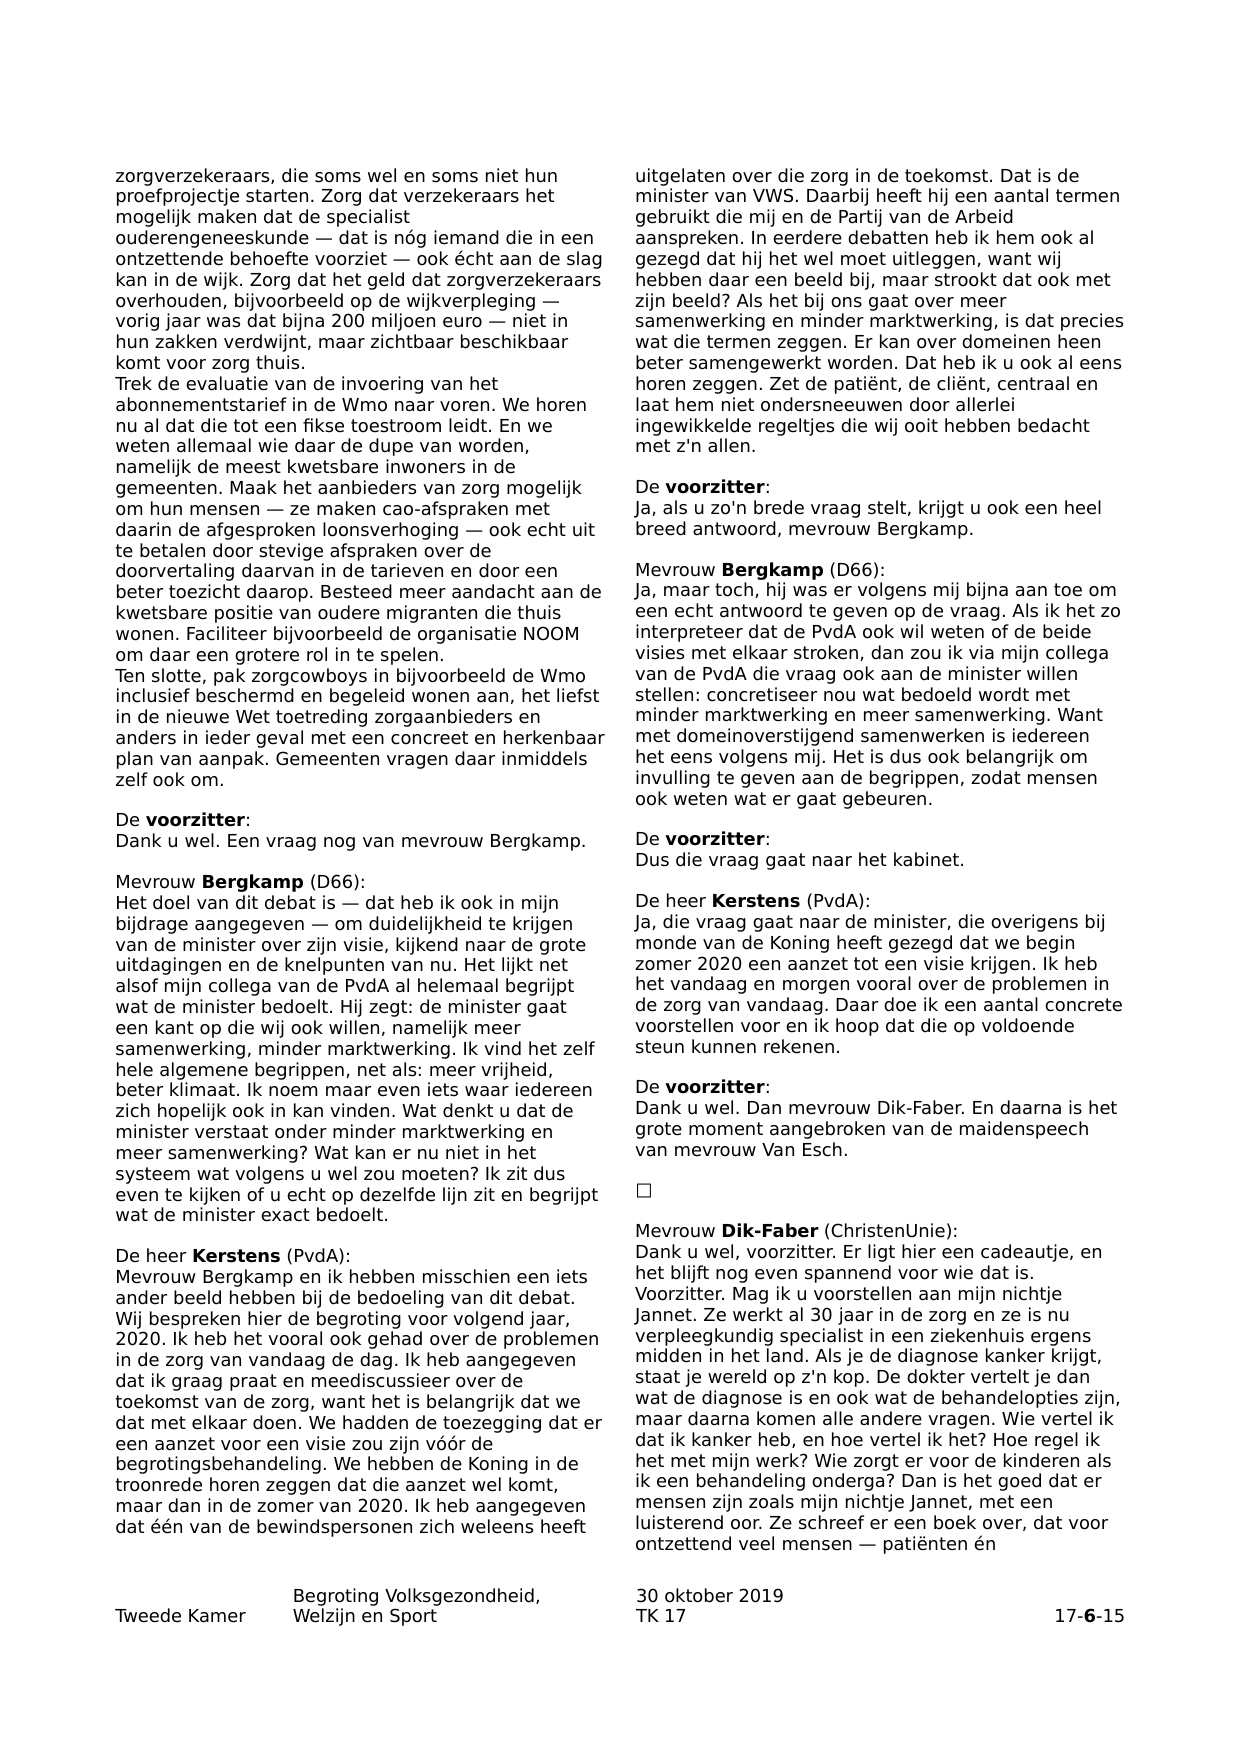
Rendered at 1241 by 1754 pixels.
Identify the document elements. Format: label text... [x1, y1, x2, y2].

text uitgelaten over die zorg in de toekomst. Dat is de minister van VWS. Daarbij heeft hij een aantal termen gebruikt die mij en de Partij van de Arbeid aanspreken. In eerdere debatten heb ik hem ook al gezegd dat hij het wel moet uitleggen, want wij hebben daar een beeld bij, maar strookt dat ook met zijn beeld? Als het bij ons gaat over meer samenwerking en minder marktwerking, is dat precies wat die termen zeggen. Er kan over domeinen heen beter samengewerkt worden. Dat heb ik u ook al eens horen zeggen. Zet de patiënt, de cliënt, centraal en laat hem niet ondersneeuwen door allerlei ingewikkelde regeltjes die wij ooit hebben bedacht met z'n allen. [635, 165, 1125, 457]
text Dus die vraag gaat naar het kabinet. [635, 850, 1125, 871]
text Ja, als u zo'n brede vraag stelt, krijgt u ook een heel breed antwoord, mevrouw Bergkamp. [635, 498, 1125, 539]
text ⬜ [635, 1181, 1125, 1201]
text Mevrouw Bergkamp (D66): [635, 559, 1125, 580]
text Trek de evaluatie van de invoering van het abonnementstarief in de Wmo naar voren. We horen nu al dat die tot een fikse toestroom leidt. En we weten allemaal wie daar de dupe van worden, namelijk de meest kwetsbare inwoners in de gemeenten. Maak het aanbieders van zorg mogelijk om hun mensen — ze maken cao-afspraken met daarin de afgesproken loonsverhoging — ook echt uit te betalen door stevige afspraken over de doorvertaling daarvan in de tarieven en door een beter toezicht daarop. Besteed meer aandacht aan de kwetsbare positie van oudere migranten die thuis wonen. Faciliteer bijvoorbeeld de organisatie NOOM om daar een grotere rol in te spelen. [115, 374, 605, 665]
text Ja, maar toch, hij was er volgens mij bijna aan toe om een echt antwoord te geven op de vraag. Als ik het zo interpreteer dat de PvdA ook wil weten of de beide visies met elkaar stroken, dan zou ik via mijn collega van de PvdA die vraag ook aan de minister willen stellen: concretiseer nou wat bedoeld wordt met minder marktwerking en meer samenwerking. Want met domeinoverstijgend samenwerken is iedereen het eens volgens mij. Het is dus ook belangrijk om invulling te geven aan de begrippen, zodat mensen ook weten wat er gaat gebeuren. [635, 580, 1125, 809]
text Mevrouw Dik-Faber (ChristenUnie): [635, 1221, 1125, 1242]
text Ja, die vraag gaat naar de minister, die overigens bij monde van de Koning heeft gezegd dat we begin zomer 2020 een aanzet tot een visie krijgen. Ik heb het vandaag en morgen vooral over de problemen in de zorg van vandaag. Daar doe ik een aantal concrete voorstellen voor en ik hoop dat die op voldoende steun kunnen rekenen. [635, 912, 1125, 1057]
text De heer Kerstens (PvdA): [635, 891, 1125, 912]
text Mevrouw Bergkamp en ik hebben misschien een iets ander beeld hebben bij de bedoeling van dit debat. Wij bespreken hier de begroting voor volgend jaar, 2020. Ik heb het vooral ook gehad over de problemen in de zorg van vandaag de dag. Ik heb aangegeven dat ik graag praat en meediscussieer over de toekomst van de zorg, want het is belangrijk dat we dat met elkaar doen. We hadden de toezegging dat er een aanzet voor een visie zou zijn vóór de begrotingsbehandeling. We hebben de Koning in de troonrede horen zeggen dat die aanzet wel komt, maar dan in de zomer van 2020. Ik heb aangegeven dat één van de bewindspersonen zich weleens heeft [115, 1267, 605, 1537]
text De voorzitter: [635, 829, 1125, 850]
text Dank u wel. Dan mevrouw Dik-Faber. En daarna is het grote moment aangebroken van de maidenspeech van mevrouw Van Esch. [635, 1098, 1125, 1161]
text De voorzitter: [635, 1077, 1125, 1098]
text De voorzitter: [115, 810, 605, 831]
text De heer Kerstens (PvdA): [115, 1246, 605, 1267]
text Het doel van dit debat is — dat heb ik ook in mijn bijdrage aangegeven — om duidelijkheid te krijgen van de minister over zijn visie, kijkend naar de grote uitdagingen en de knelpunten van nu. Het lijkt net alsof mijn collega van de PvdA al helemaal begrijpt wat de minister bedoelt. Hij zegt: de minister gaat een kant op die wij ook willen, namelijk meer samenwerking, minder marktwerking. Ik vind het zelf hele algemene begrippen, net als: meer vrijheid, beter klimaat. Ik noem maar even iets waar iedereen zich hopelijk ook in kan vinden. Wat denkt u dat de minister verstaat onder minder marktwerking en meer samenwerking? Wat kan er nu niet in het systeem wat volgens u wel zou moeten? Ik zit dus even te kijken of u echt op dezelfde lijn zit en begrijpt wat de minister exact bedoelt. [115, 893, 605, 1226]
text Voorzitter. Mag ik u voorstellen aan mijn nichtje Jannet. Ze werkt al 30 jaar in de zorg en ze is nu verpleegkundig specialist in een ziekenhuis ergens midden in het land. Als je de diagnose kanker krijgt, staat je wereld op z'n kop. De dokter vertelt je dan wat de diagnose is en ook wat de behandelopties zijn, maar daarna komen alle andere vragen. Wie vertel ik dat ik kanker heb, en hoe vertel ik het? Hoe regel ik het met mijn werk? Wie zorgt er voor de kinderen als ik een behandeling onderga? Dan is het goed dat er mensen zijn zoals mijn nichtje Jannet, met een luisterend oor. Ze schreef er een boek over, dat voor ontzettend veel mensen — patiënten én [635, 1284, 1125, 1554]
text Mevrouw Bergkamp (D66): [115, 872, 605, 893]
text Dank u wel, voorzitter. Er ligt hier een cadeautje, en het blijft nog even spannend voor wie dat is. [635, 1242, 1125, 1284]
text Dank u wel. Een vraag nog van mevrouw Bergkamp. [115, 831, 605, 852]
text zorgverzekeraars, die soms wel en soms niet hun proefprojectje starten. Zorg dat verzekeraars het mogelijk maken dat de specialist ouderengeneeskunde — dat is nóg iemand die in een ontzettende behoefte voorziet — ook écht aan de slag kan in de wijk. Zorg dat het geld dat zorgverzekeraars overhouden, bijvoorbeeld op de wijkverpleging — vorig jaar was dat bijna 200 miljoen euro — niet in hun zakken verdwijnt, maar zichtbaar beschikbaar komt voor zorg thuis. [115, 165, 605, 374]
text Ten slotte, pak zorgcowboys in bijvoorbeeld de Wmo inclusief beschermd en begeleid wonen aan, het liefst in de nieuwe Wet toetreding zorgaanbieders en anders in ieder geval met een concreet en herkenbaar plan van aanpak. Gemeenten vragen daar inmiddels zelf ook om. [115, 665, 605, 790]
text De voorzitter: [635, 477, 1125, 498]
